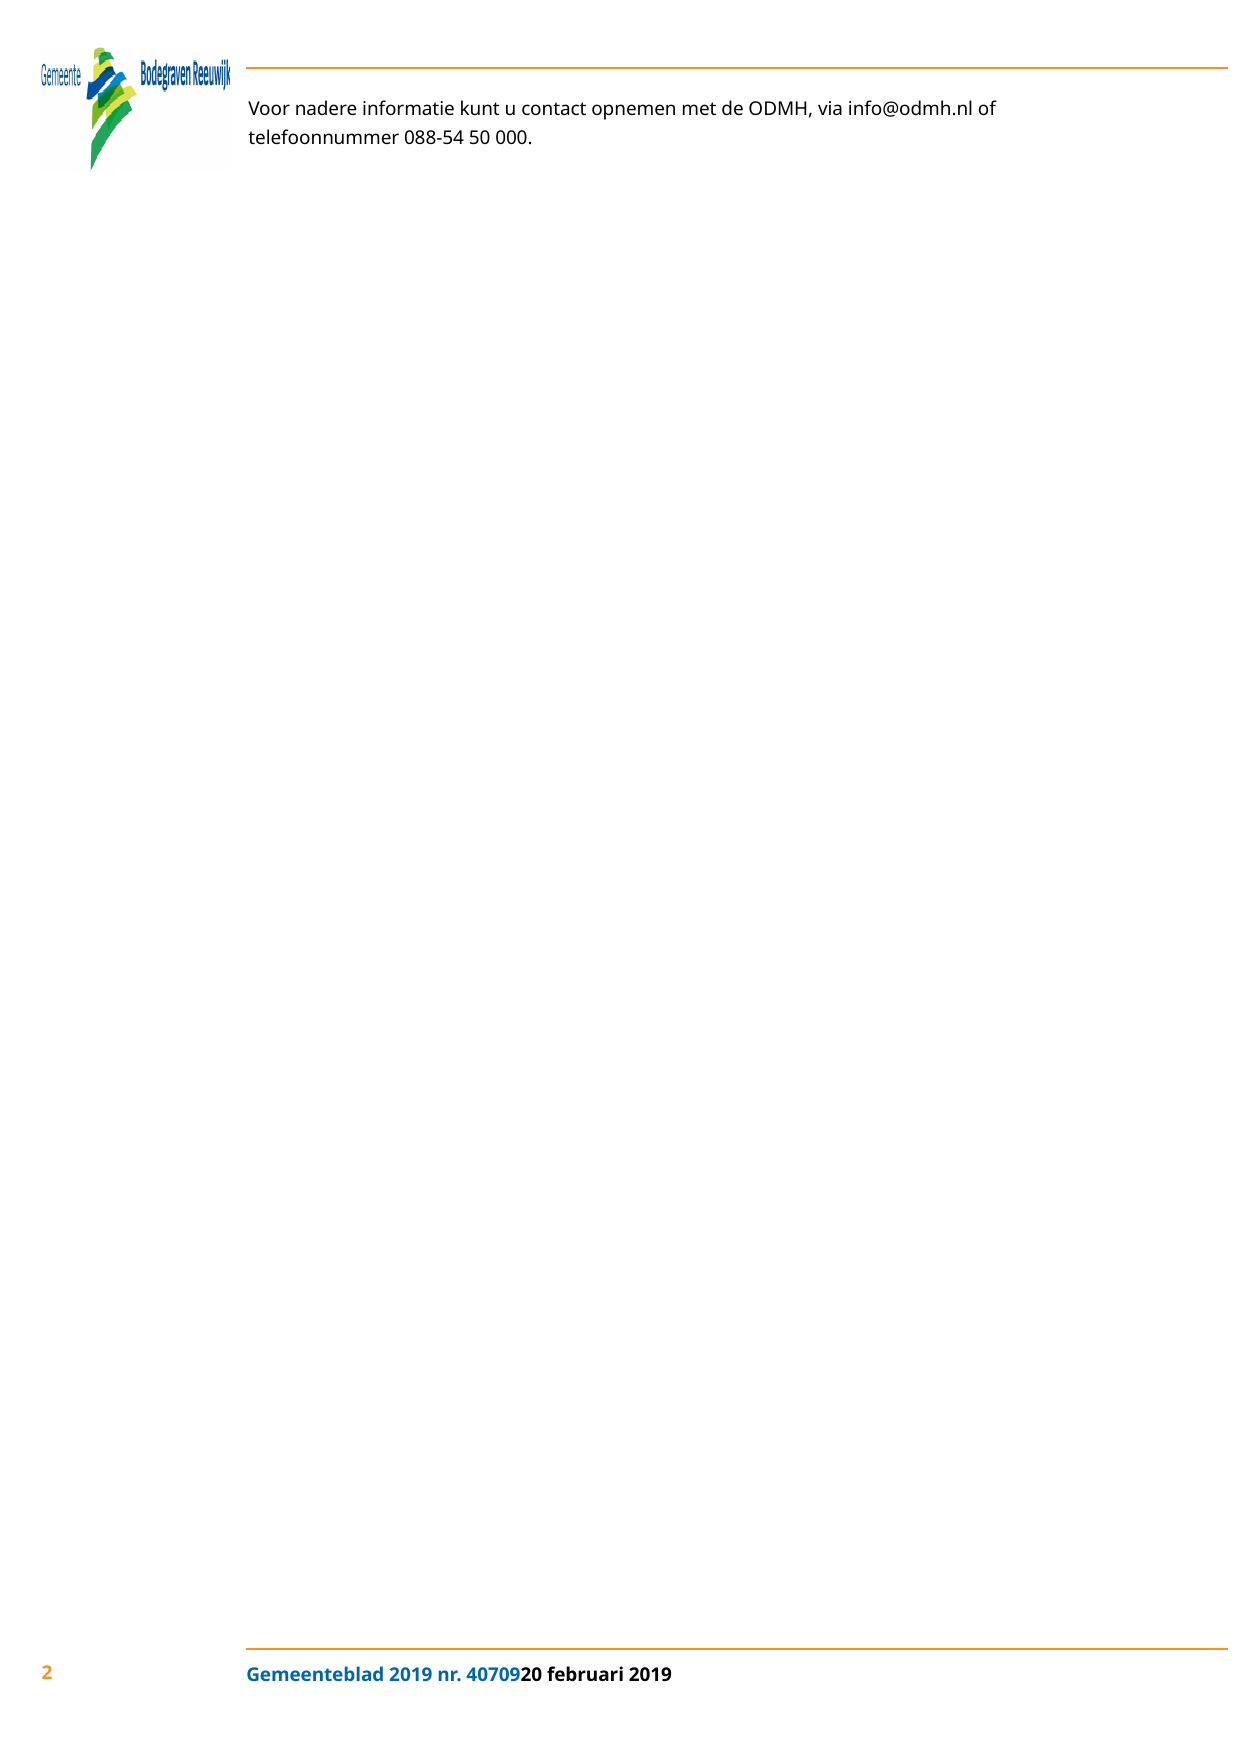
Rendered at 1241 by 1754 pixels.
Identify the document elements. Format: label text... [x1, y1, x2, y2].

text Voor nadere informatie kunt u contact opnemen met de ODMH, via info@odmh.nl of telefoonnummer 088-54 50 000. [248, 95, 1152, 150]
picture [41, 47, 231, 172]
